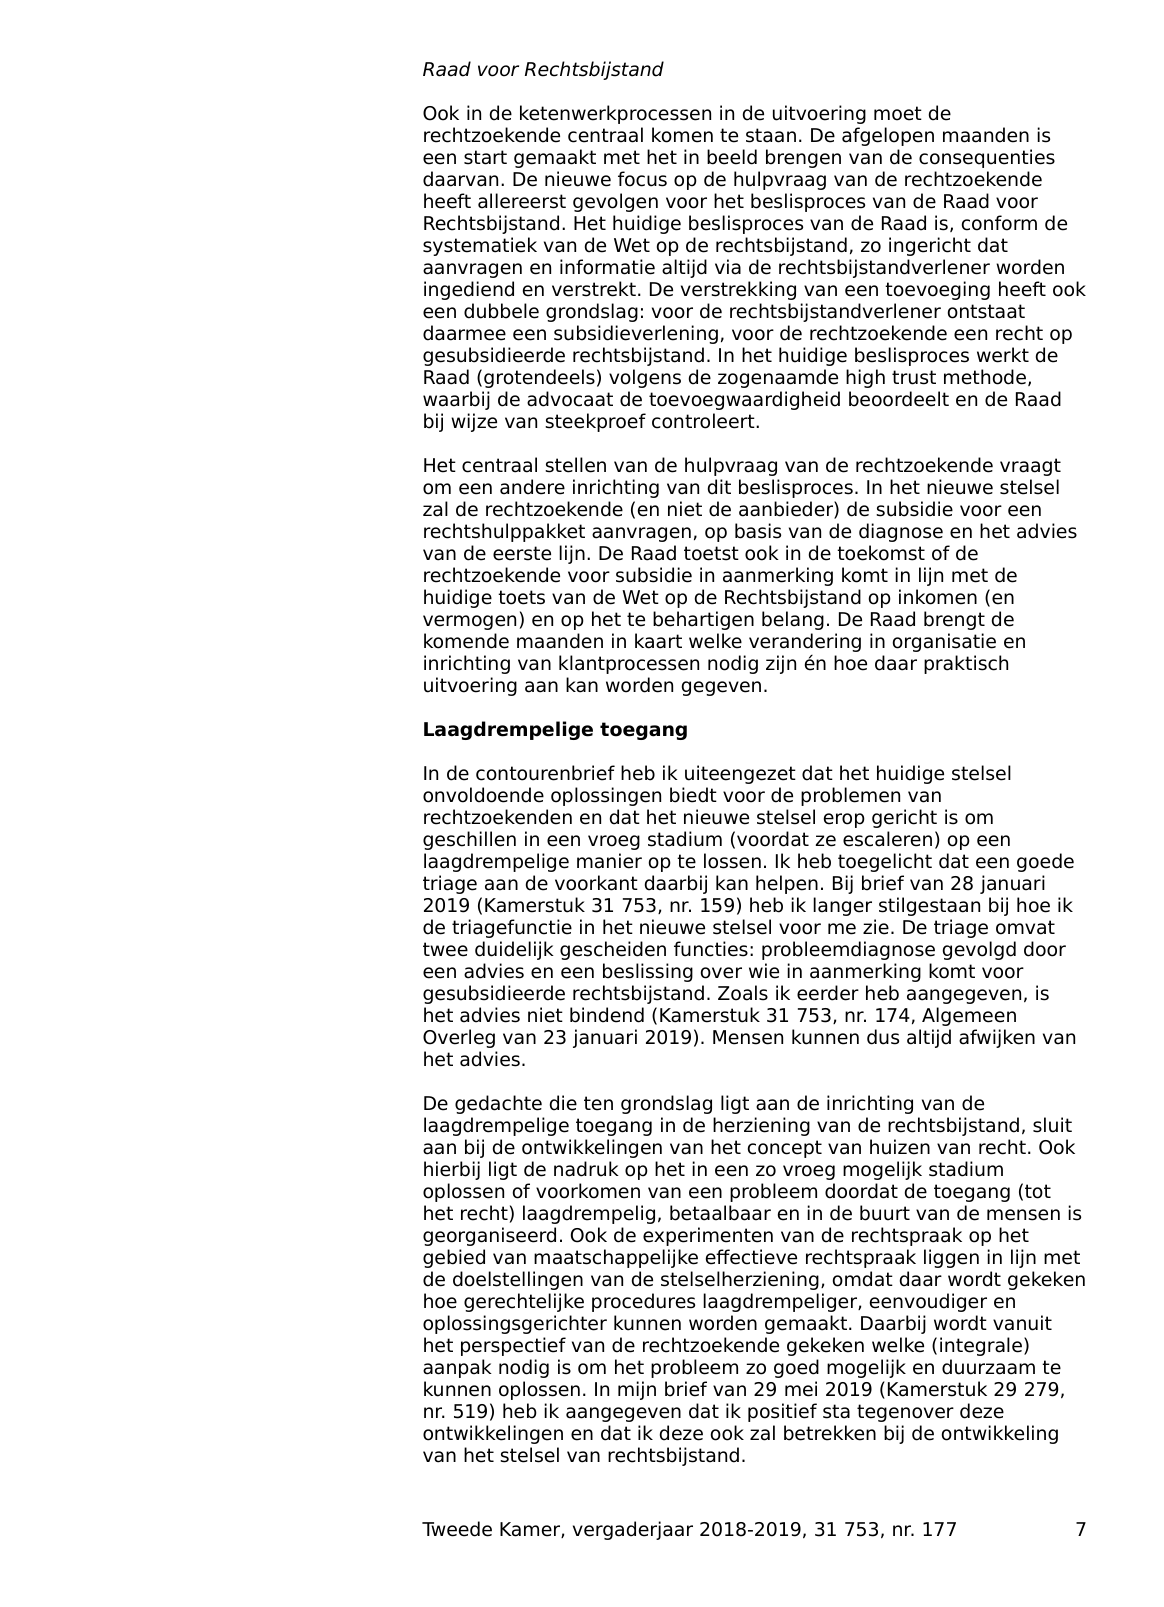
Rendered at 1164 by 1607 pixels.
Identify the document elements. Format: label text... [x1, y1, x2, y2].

subtitle Laagdrempelige toegang [422, 719, 1087, 741]
text Het centraal stellen van de hulpvraag van de rechtzoekende vraagt om een andere inrichting van dit beslisproces. In het nieuwe stelsel zal de rechtzoekende (en niet de aanbieder) de subsidie voor een rechtshulppakket aanvragen, op basis van de diagnose en het advies van de eerste lijn. De Raad toetst ook in de toekomst of de rechtzoekende voor subsidie in aanmerking komt in lijn met de huidige toets van de Wet op de Rechtsbijstand op inkomen (en vermogen) en op het te behartigen belang. De Raad brengt de komende maanden in kaart welke verandering in organisatie en inrichting van klantprocessen nodig zijn én hoe daar praktisch uitvoering aan kan worden gegeven. [422, 455, 1087, 697]
text In de contourenbrief heb ik uiteengezet dat het huidige stelsel onvoldoende oplossingen biedt voor de problemen van rechtzoekenden en dat het nieuwe stelsel erop gericht is om geschillen in een vroeg stadium (voordat ze escaleren) op een laagdrempelige manier op te lossen. Ik heb toegelicht dat een goede triage aan de voorkant daarbij kan helpen. Bij brief van 28 januari 2019 (Kamerstuk 31 753, nr. 159) heb ik langer stilgestaan bij hoe ik de triagefunctie in het nieuwe stelsel voor me zie. De triage omvat twee duidelijk gescheiden functies: probleemdiagnose gevolgd door een advies en een beslissing over wie in aanmerking komt voor gesubsidieerde rechtsbijstand. Zoals ik eerder heb aangegeven, is het advies niet bindend (Kamerstuk 31 753, nr. 174, Algemeen Overleg van 23 januari 2019). Mensen kunnen dus altijd afwijken van het advies. [422, 763, 1087, 1071]
subtitle Raad voor Rechtsbijstand [422, 59, 1087, 81]
text Ook in de ketenwerkprocessen in de uitvoering moet de rechtzoekende centraal komen te staan. De afgelopen maanden is een start gemaakt met het in beeld brengen van de consequenties daarvan. De nieuwe focus op de hulpvraag van de rechtzoekende heeft allereerst gevolgen voor het beslisproces van de Raad voor Rechtsbijstand. Het huidige beslisproces van de Raad is, conform de systematiek van de Wet op de rechtsbijstand, zo ingericht dat aanvragen en informatie altijd via de rechtsbijstandverlener worden ingediend en verstrekt. De verstrekking van een toevoeging heeft ook een dubbele grondslag: voor de rechtsbijstandverlener ontstaat daarmee een subsidieverlening, voor de rechtzoekende een recht op gesubsidieerde rechtsbijstand. In het huidige beslisproces werkt de Raad (grotendeels) volgens de zogenaamde high trust methode, waarbij de advocaat de toevoegwaardigheid beoordeelt en de Raad bij wijze van steekproef controleert. [422, 103, 1087, 433]
text De gedachte die ten grondslag ligt aan de inrichting van de laagdrempelige toegang in de herziening van de rechtsbijstand, sluit aan bij de ontwikkelingen van het concept van huizen van recht. Ook hierbij ligt de nadruk op het in een zo vroeg mogelijk stadium oplossen of voorkomen van een probleem doordat de toegang (tot het recht) laagdrempelig, betaalbaar en in de buurt van de mensen is georganiseerd. Ook de experimenten van de rechtspraak op het gebied van maatschappelijke effectieve rechtspraak liggen in lijn met de doelstellingen van de stelselherziening, omdat daar wordt gekeken hoe gerechtelijke procedures laagdrempeliger, eenvoudiger en oplossingsgerichter kunnen worden gemaakt. Daarbij wordt vanuit het perspectief van de rechtzoekende gekeken welke (integrale) aanpak nodig is om het probleem zo goed mogelijk en duurzaam te kunnen oplossen. In mijn brief van 29 mei 2019 (Kamerstuk 29 279, nr. 519) heb ik aangegeven dat ik positief sta tegenover deze ontwikkelingen en dat ik deze ook zal betrekken bij de ontwikkeling van het stelsel van rechtsbijstand. [422, 1093, 1087, 1467]
